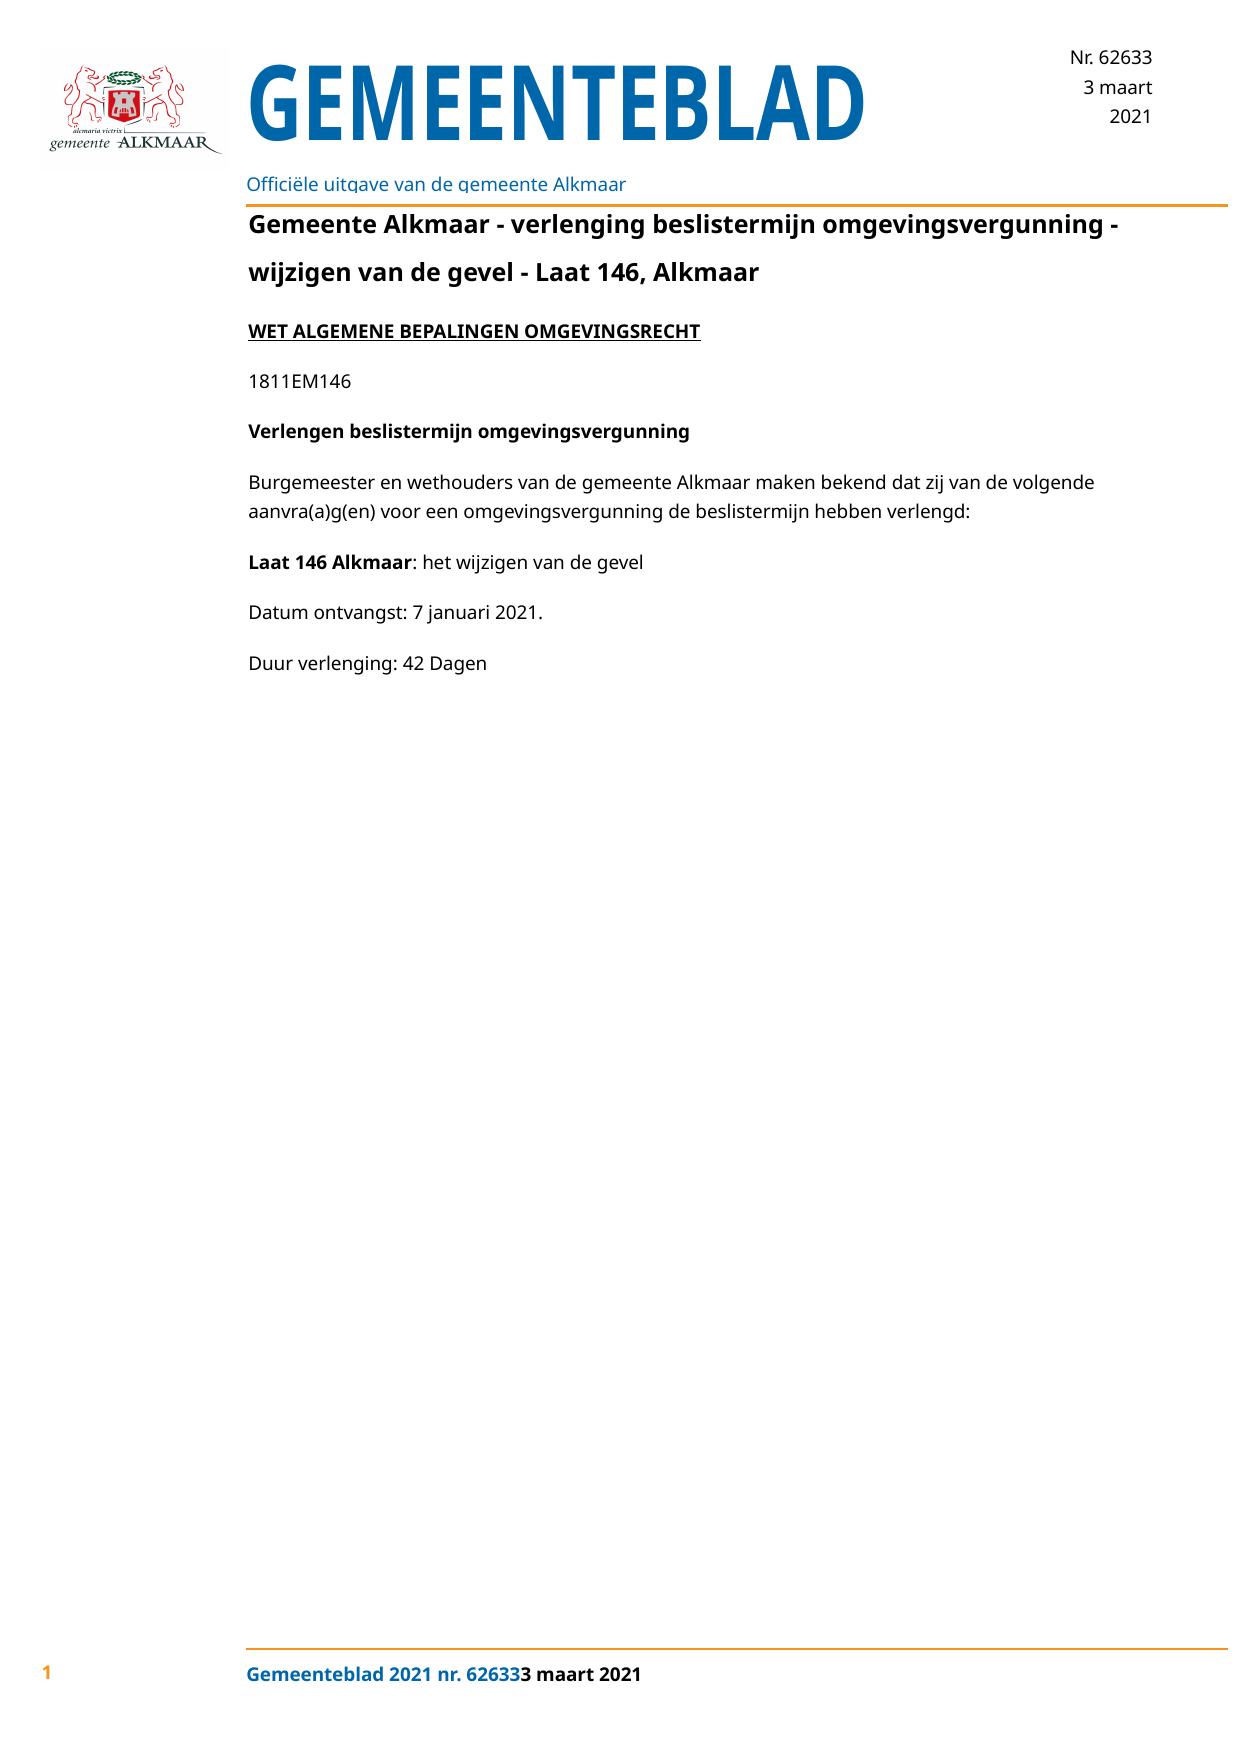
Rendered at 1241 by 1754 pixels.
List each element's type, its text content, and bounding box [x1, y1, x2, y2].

text Verlengen beslistermijn omgevingsvergunning [248, 419, 1152, 444]
text 1811EM146 [248, 368, 1152, 394]
text Laat 146 Alkmaar: het wijzigen van de gevel [248, 549, 1152, 575]
text Duur verlenging: 42 Dagen [248, 650, 1152, 676]
text WET ALGEMENE BEPALINGEN OMGEVINGSRECHT [248, 318, 1152, 344]
text Burgemeester en wethouders van de gemeente Alkmaar maken bekend dat zij van de volgende aanvra(a)g(en) voor een omgevingsvergunning de beslistermijn hebben verlengd: [248, 469, 1152, 524]
picture [41, 47, 231, 172]
text Datum ontvangst: 7 januari 2021. [248, 599, 1152, 625]
text Gemeente Alkmaar - verlenging beslistermijn omgevingsvergunning - wijzigen van de gevel - Laat 146, Alkmaar [248, 207, 1152, 288]
